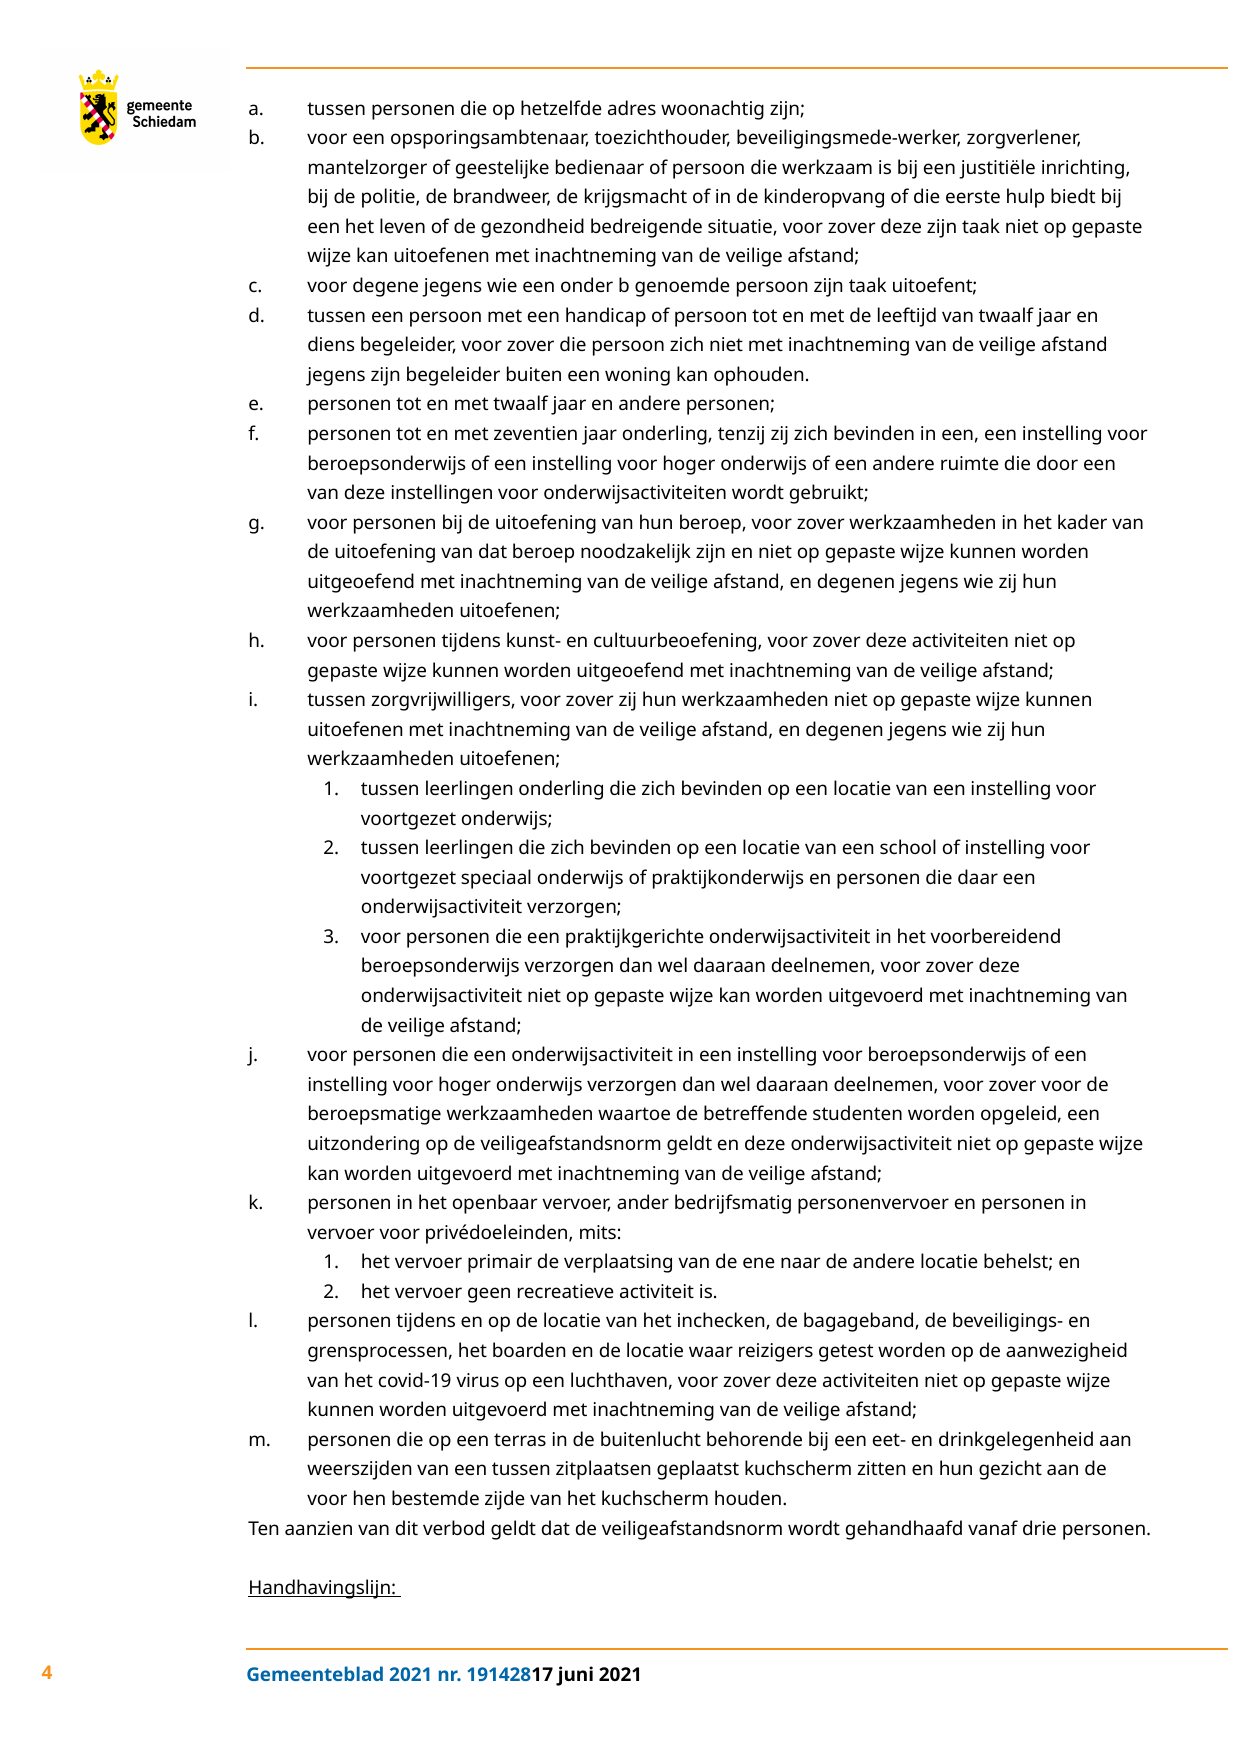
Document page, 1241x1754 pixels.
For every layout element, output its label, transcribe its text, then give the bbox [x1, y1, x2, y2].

list tussen zorgvrijwilligers, voor zover zij hun werkzaamheden niet op gepaste wijze kunnen uitoefenen met inachtneming van de veilige afstand, en degenen jegens wie zij hun werkzaamheden uitoefenen; [248, 686, 1152, 771]
picture [41, 47, 231, 172]
list tussen leerlingen die zich bevinden op een locatie van een school of instelling voor voortgezet speciaal onderwijs of praktijkonderwijs en personen die daar een onderwijsactiviteit verzorgen; [323, 834, 1152, 919]
list het vervoer primair de verplaatsing van de ene naar de andere locatie behelst; en [323, 1248, 1152, 1274]
list voor personen tijdens kunst- en cultuurbeoefening, voor zover deze activiteiten niet op gepaste wijze kunnen worden uitgeoefend met inachtneming van de veilige afstand; [248, 627, 1152, 683]
list voor personen die een praktijkgerichte onderwijsactiviteit in het voorbereidend beroepsonderwijs verzorgen dan wel daaraan deelnemen, voor zover deze onderwijsactiviteit niet op gepaste wijze kan worden uitgevoerd met inachtneming van de veilige afstand; [323, 923, 1152, 1038]
list tussen leerlingen onderling die zich bevinden op een locatie van een instelling voor voortgezet onderwijs; [323, 775, 1152, 831]
list personen in het openbaar vervoer, ander bedrijfsmatig personenvervoer en personen in vervoer voor privédoeleinden, mits: [248, 1189, 1152, 1245]
list het vervoer geen recreatieve activiteit is. [323, 1278, 1152, 1304]
list voor degene jegens wie een onder b genoemde persoon zijn taak uitoefent; [248, 272, 1152, 298]
list personen tijdens en op de locatie van het inchecken, de bagageband, de beveiligings- en grensprocessen, het boarden en de locatie waar reizigers getest worden op de aanwezigheid van het covid-19 virus op een luchthaven, voor zover deze activiteiten niet op gepaste wijze kunnen worden uitgevoerd met inachtneming van de veilige afstand; [248, 1308, 1152, 1422]
list voor personen bij de uitoefening van hun beroep, voor zover werkzaamheden in het kader van de uitoefening van dat beroep noodzakelijk zijn en niet op gepaste wijze kunnen worden uitgeoefend met inachtneming van de veilige afstand, en degenen jegens wie zij hun werkzaamheden uitoefenen; [248, 509, 1152, 623]
list personen die op een terras in de buitenlucht behorende bij een eet- en drinkgelegenheid aan weerszijden van een tussen zitplaatsen geplaatst kuchscherm zitten en hun gezicht aan de voor hen bestemde zijde van het kuchscherm houden. [248, 1426, 1152, 1511]
list tussen personen die op hetzelfde adres woonachtig zijn; [248, 95, 1152, 121]
list voor een opsporingsambtenaar, toezichthouder, beveiligingsmede-werker, zorgverlener, mantelzorger of geestelijke bedienaar of persoon die werkzaam is bij een justitiële inrichting, bij de politie, de brandweer, de krijgsmacht of in de kinderopvang of die eerste hulp biedt bij een het leven of de gezondheid bedreigende situatie, voor zover deze zijn taak niet op gepaste wijze kan uitoefenen met inachtneming van de veilige afstand; [248, 124, 1152, 268]
list tussen een persoon met een handicap of persoon tot en met de leeftijd van twaalf jaar en diens begeleider, voor zover die persoon zich niet met inachtneming van de veilige afstand jegens zijn begeleider buiten een woning kan ophouden. [248, 302, 1152, 387]
list voor personen die een onderwijsactiviteit in een instelling voor beroepsonderwijs of een instelling voor hoger onderwijs verzorgen dan wel daaraan deelnemen, voor zover voor de beroepsmatige werkzaamheden waartoe de betreffende studenten worden opgeleid, een uitzondering op de veiligeafstandsnorm geldt en deze onderwijsactiviteit niet op gepaste wijze kan worden uitgevoerd met inachtneming van de veilige afstand; [248, 1041, 1152, 1186]
text Handhavingslijn: [248, 1574, 1152, 1600]
list personen tot en met zeventien jaar onderling, tenzij zij zich bevinden in een, een instelling voor beroepsonderwijs of een instelling voor hoger onderwijs of een andere ruimte die door een van deze instellingen voor onderwijsactiviteiten wordt gebruikt; [248, 420, 1152, 505]
text Ten aanzien van dit verbod geldt dat de veiligeafstandsnorm wordt gehandhaafd vanaf drie personen. [248, 1515, 1152, 1541]
list personen tot en met twaalf jaar en andere personen; [248, 391, 1152, 416]
